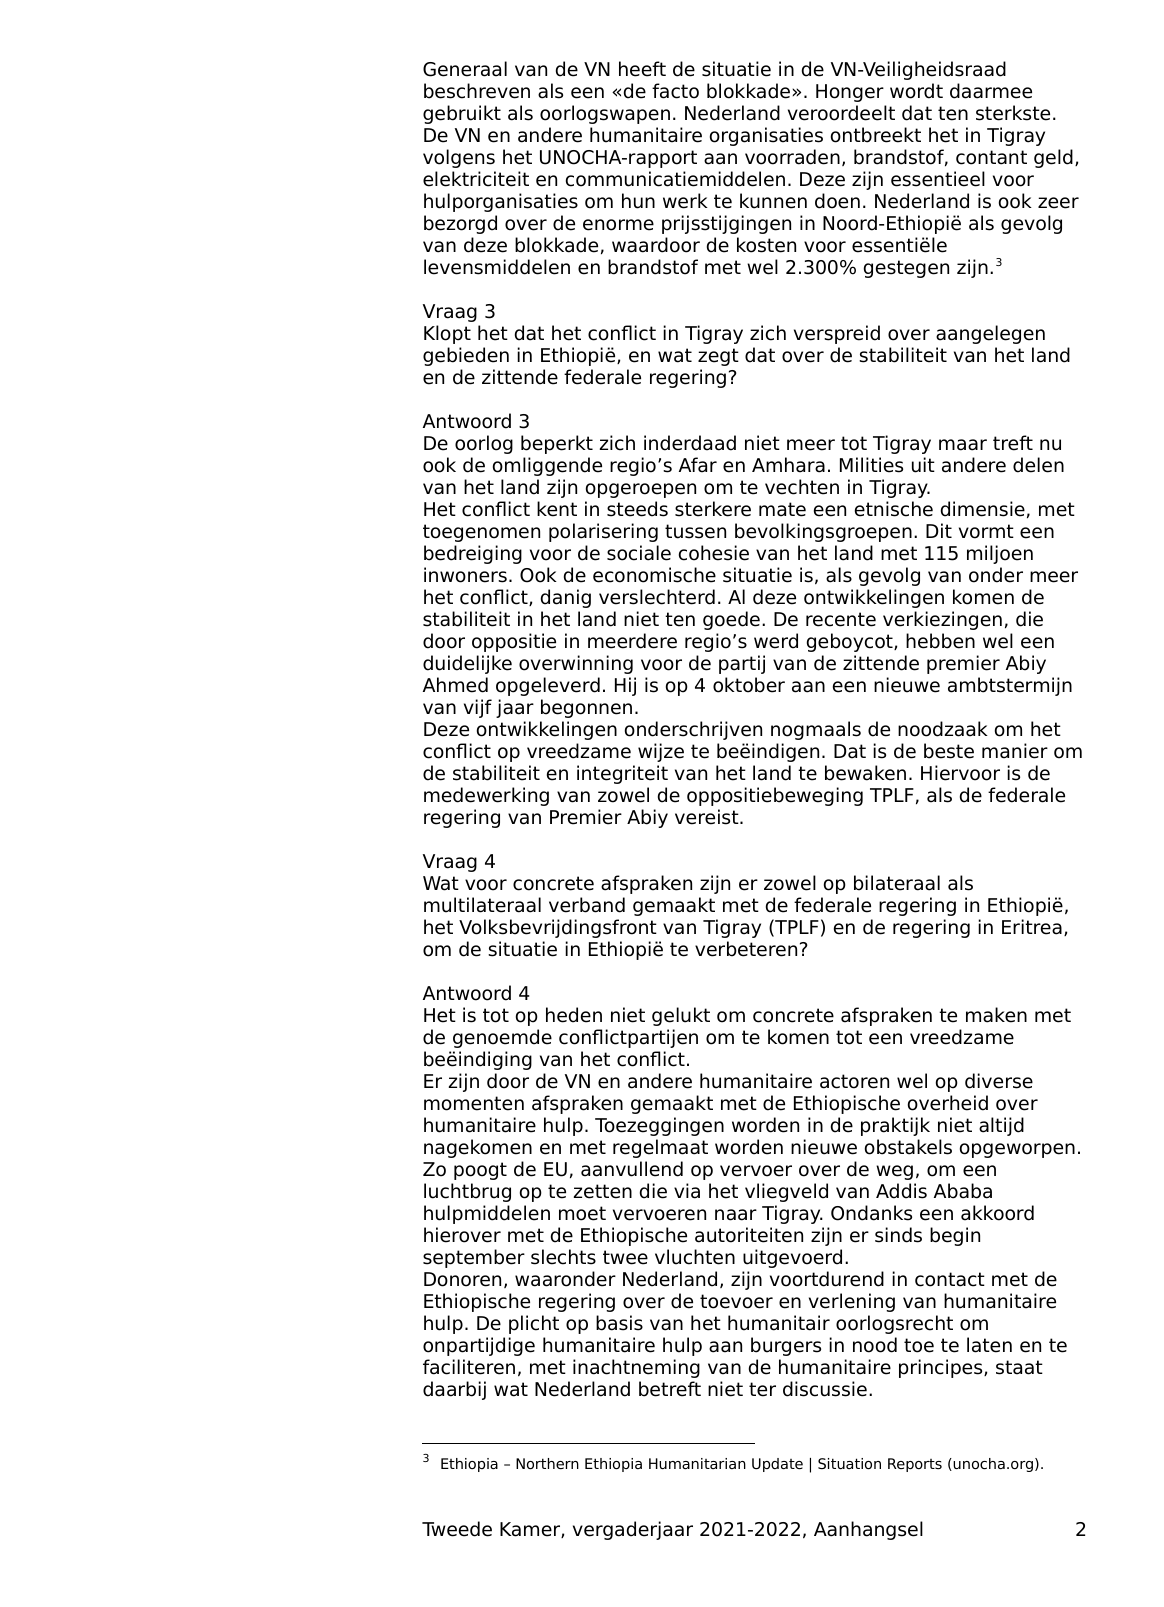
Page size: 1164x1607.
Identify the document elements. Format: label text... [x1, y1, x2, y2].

text Het conflict kent in steeds sterkere mate een etnische dimensie, met toegenomen polarisering tussen bevolkingsgroepen. Dit vormt een bedreiging voor de sociale cohesie van het land met 115 miljoen inwoners. Ook de economische situatie is, als gevolg van onder meer het conflict, danig verslechterd. Al deze ontwikkelingen komen de stabiliteit in het land niet ten goede. De recente verkiezingen, die door oppositie in meerdere regio’s werd geboycot, hebben wel een duidelijke overwinning voor de partij van de zittende premier Abiy Ahmed opgeleverd. Hij is op 4 oktober aan een nieuwe ambtstermijn van vijf jaar begonnen. [422, 499, 1087, 719]
text Vraag 4 [422, 851, 1087, 873]
text Klopt het dat het conflict in Tigray zich verspreid over aangelegen gebieden in Ethiopië, en wat zegt dat over de stabiliteit van het land en de zittende federale regering? [422, 323, 1087, 389]
text Er zijn door de VN en andere humanitaire actoren wel op diverse momenten afspraken gemaakt met de Ethiopische overheid over humanitaire hulp. Toezeggingen worden in de praktijk niet altijd nagekomen en met regelmaat worden nieuwe obstakels opgeworpen. Zo poogt de EU, aanvullend op vervoer over de weg, om een luchtbrug op te zetten die via het vliegveld van Addis Ababa hulpmiddelen moet vervoeren naar Tigray. Ondanks een akkoord hierover met de Ethiopische autoriteiten zijn er sinds begin september slechts twee vluchten uitgevoerd. [422, 1071, 1087, 1269]
text De VN en andere humanitaire organisaties ontbreekt het in Tigray volgens het UNOCHA-rapport aan voorraden, brandstof, contant geld, elektriciteit en communicatiemiddelen. Deze zijn essentieel voor hulporganisaties om hun werk te kunnen doen. Nederland is ook zeer bezorgd over de enorme prijsstijgingen in Noord-Ethiopië als gevolg van deze blokkade, waardoor de kosten voor essentiële levensmiddelen en brandstof met wel 2.300% gestegen zijn. [422, 125, 1087, 279]
text Deze ontwikkelingen onderschrijven nogmaals de noodzaak om het conflict op vreedzame wijze te beëindigen. Dat is de beste manier om de stabiliteit en integriteit van het land te bewaken. Hiervoor is de medewerking van zowel de oppositiebeweging TPLF, als de federale regering van Premier Abiy vereist. [422, 719, 1087, 829]
text Donoren, waaronder Nederland, zijn voortdurend in contact met de Ethiopische regering over de toevoer en verlening van humanitaire hulp. De plicht op basis van het humanitair oorlogsrecht om onpartijdige humanitaire hulp aan burgers in nood toe te laten en te faciliteren, met inachtneming van de humanitaire principes, staat daarbij wat Nederland betreft niet ter discussie. [422, 1269, 1087, 1401]
text Het is tot op heden niet gelukt om concrete afspraken te maken met de genoemde conflictpartijen om te komen tot een vreedzame beëindiging van het conflict. [422, 1005, 1087, 1071]
text Ethiopia – Northern Ethiopia Humanitarian Update | Situation Reports (unocha.org). [422, 1452, 1087, 1474]
text Antwoord 4 [422, 983, 1087, 1005]
text Antwoord 3 [422, 411, 1087, 433]
text Vraag 3 [422, 301, 1087, 323]
text Generaal van de VN heeft de situatie in de VN-Veiligheidsraad beschreven als een «de facto blokkade». Honger wordt daarmee gebruikt als oorlogswapen. Nederland veroordeelt dat ten sterkste. [422, 59, 1087, 125]
text Wat voor concrete afspraken zijn er zowel op bilateraal als multilateraal verband gemaakt met de federale regering in Ethiopië, het Volksbevrijdingsfront van Tigray (TPLF) en de regering in Eritrea, om de situatie in Ethiopië te verbeteren? [422, 873, 1087, 961]
text De oorlog beperkt zich inderdaad niet meer tot Tigray maar treft nu ook de omliggende regio’s Afar en Amhara. Milities uit andere delen van het land zijn opgeroepen om te vechten in Tigray. [422, 433, 1087, 499]
